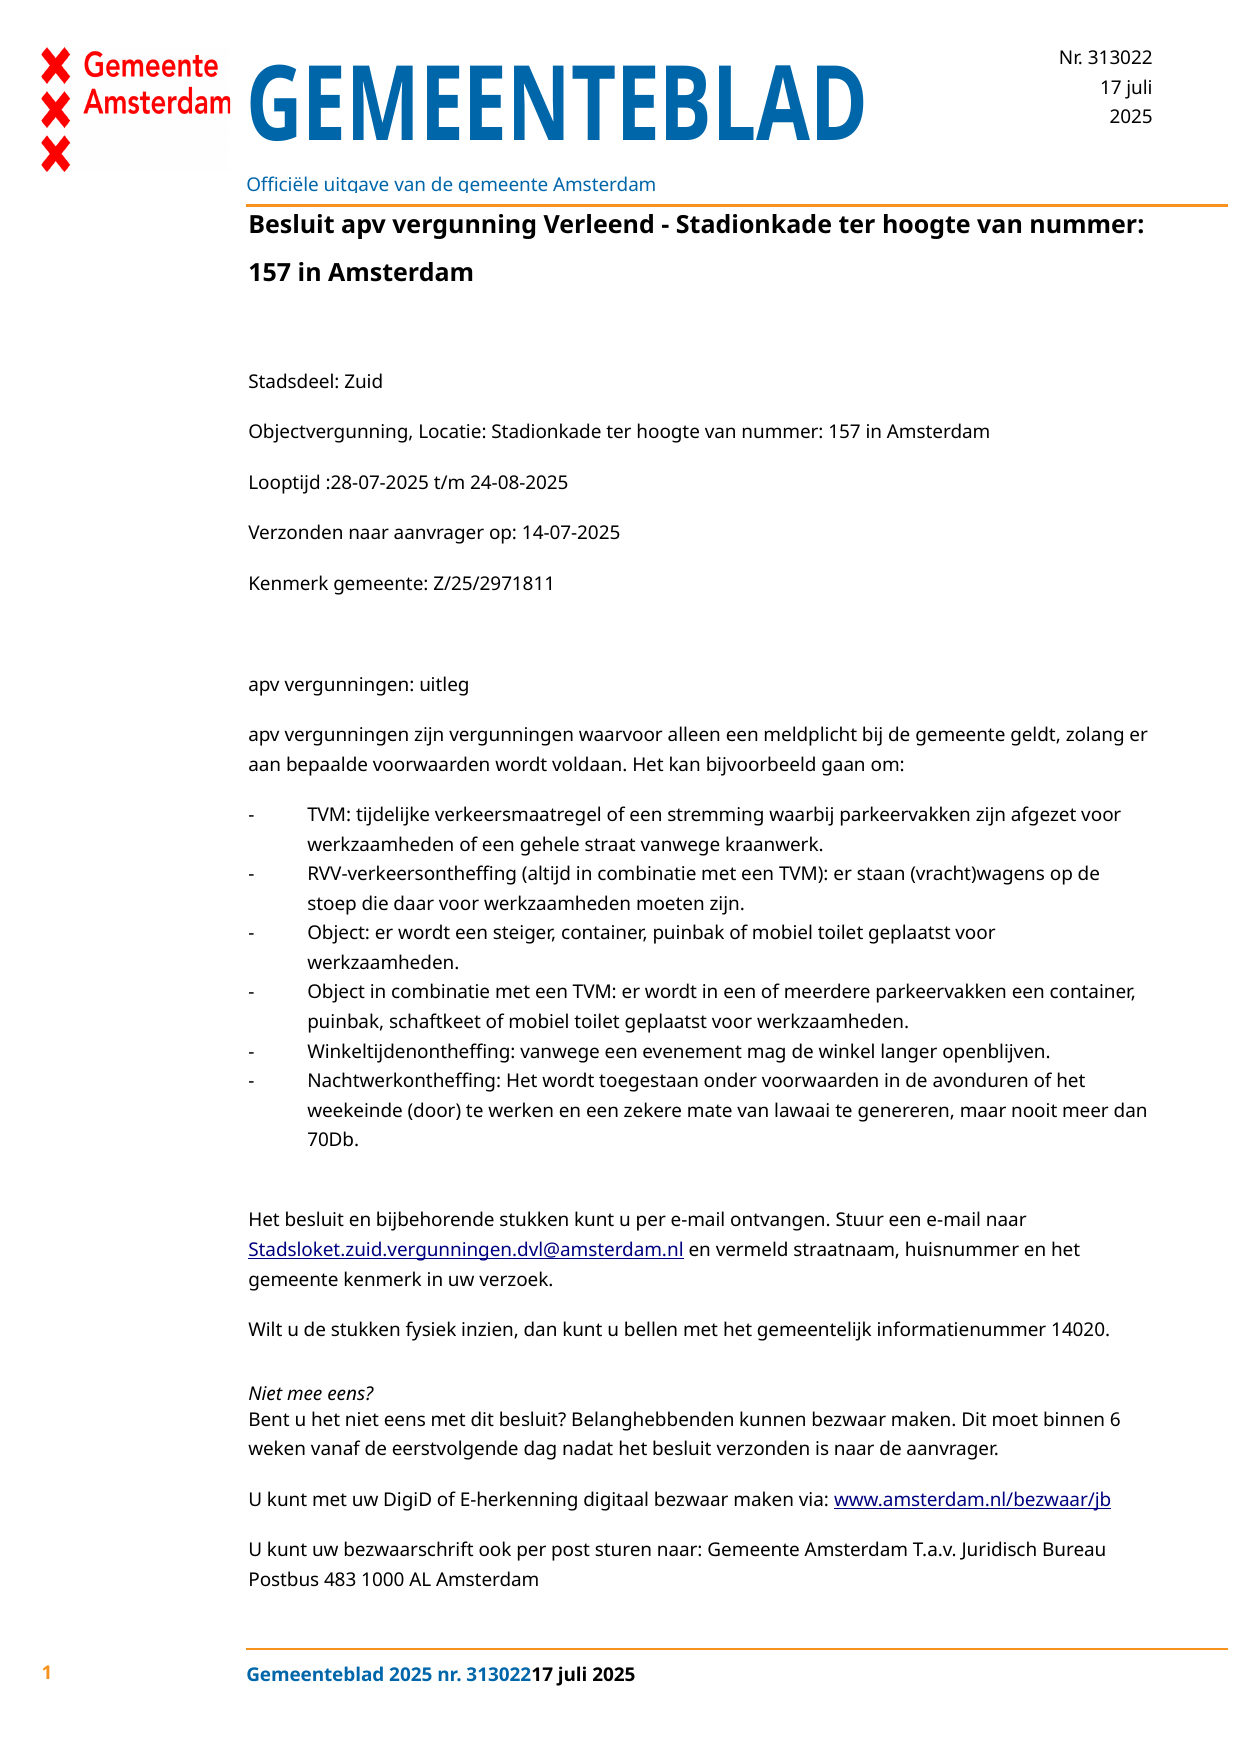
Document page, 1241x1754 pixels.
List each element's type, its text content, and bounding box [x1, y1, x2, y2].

text Looptijd :28-07-2025 t/m 24-08-2025 [248, 469, 1152, 495]
list RVV-verkeersontheffing (altijd in combinatie met een TVM): er staan (vracht)wagens op de stoep die daar voor werkzaamheden moeten zijn. [248, 860, 1152, 916]
list Winkeltijdenontheffing: vanwege een evenement mag de winkel langer openblijven. [248, 1038, 1152, 1064]
text Objectvergunning, Locatie: Stadionkade ter hoogte van nummer: 157 in Amsterdam [248, 419, 1152, 444]
text Niet mee eens? [248, 1380, 1152, 1406]
text Kenmerk gemeente: Z/25/2971811 [248, 570, 1152, 596]
list Object: er wordt een steiger, container, puinbak of mobiel toilet geplaatst voor werkzaamheden. [248, 919, 1152, 975]
list TVM: tijdelijke verkeersmaatregel of een stremming waarbij parkeervakken zijn afgezet voor werkzaamheden of een gehele straat vanwege kraanwerk. [248, 801, 1152, 857]
list Object in combinatie met een TVM: er wordt in een of meerdere parkeervakken een container, puinbak, schaftkeet of mobiel toilet geplaatst voor werkzaamheden. [248, 979, 1152, 1034]
text Wilt u de stukken fysiek inzien, dan kunt u bellen met het gemeentelijk informatienummer 14020. [248, 1316, 1152, 1342]
text U kunt uw bezwaarschrift ook per post sturen naar: Gemeente Amsterdam T.a.v. Juridisch Bureau Postbus 483 1000 AL Amsterdam [248, 1536, 1152, 1592]
text Stadsdeel: Zuid [248, 368, 1152, 394]
text U kunt met uw DigiD of E-herkenning digitaal bezwaar maken via: www.amsterdam.nl/bezwaar/jb [248, 1486, 1152, 1512]
text Besluit apv vergunning Verleend - Stadionkade ter hoogte van nummer: 157 in Amsterdam [248, 207, 1152, 288]
text Bent u het niet eens met dit besluit? Belanghebbenden kunnen bezwaar maken. Dit moet binnen 6 weken vanaf de eerstvolgende dag nadat het besluit verzonden is naar de aanvrager. [248, 1406, 1152, 1461]
text Het besluit en bijbehorende stukken kunt u per e-mail ontvangen. Stuur een e-mail naar Stadsloket.zuid.vergunningen.dvl@amsterdam.nl en vermeld straatnaam, huisnummer en het gemeente kenmerk in uw verzoek. [248, 1207, 1152, 1292]
list Nachtwerkontheffing: Het wordt toegestaan onder voorwaarden in de avonduren of het weekeinde (door) te werken en een zekere mate van lawaai te genereren, maar nooit meer dan 70Db. [248, 1067, 1152, 1152]
text Verzonden naar aanvrager op: 14-07-2025 [248, 519, 1152, 545]
text apv vergunningen zijn vergunningen waarvoor alleen een meldplicht bij de gemeente geldt, zolang er aan bepaalde voorwaarden wordt voldaan. Het kan bijvoorbeeld gaan om: [248, 721, 1152, 777]
picture [41, 47, 231, 172]
text apv vergunningen: uitleg [248, 671, 1152, 697]
